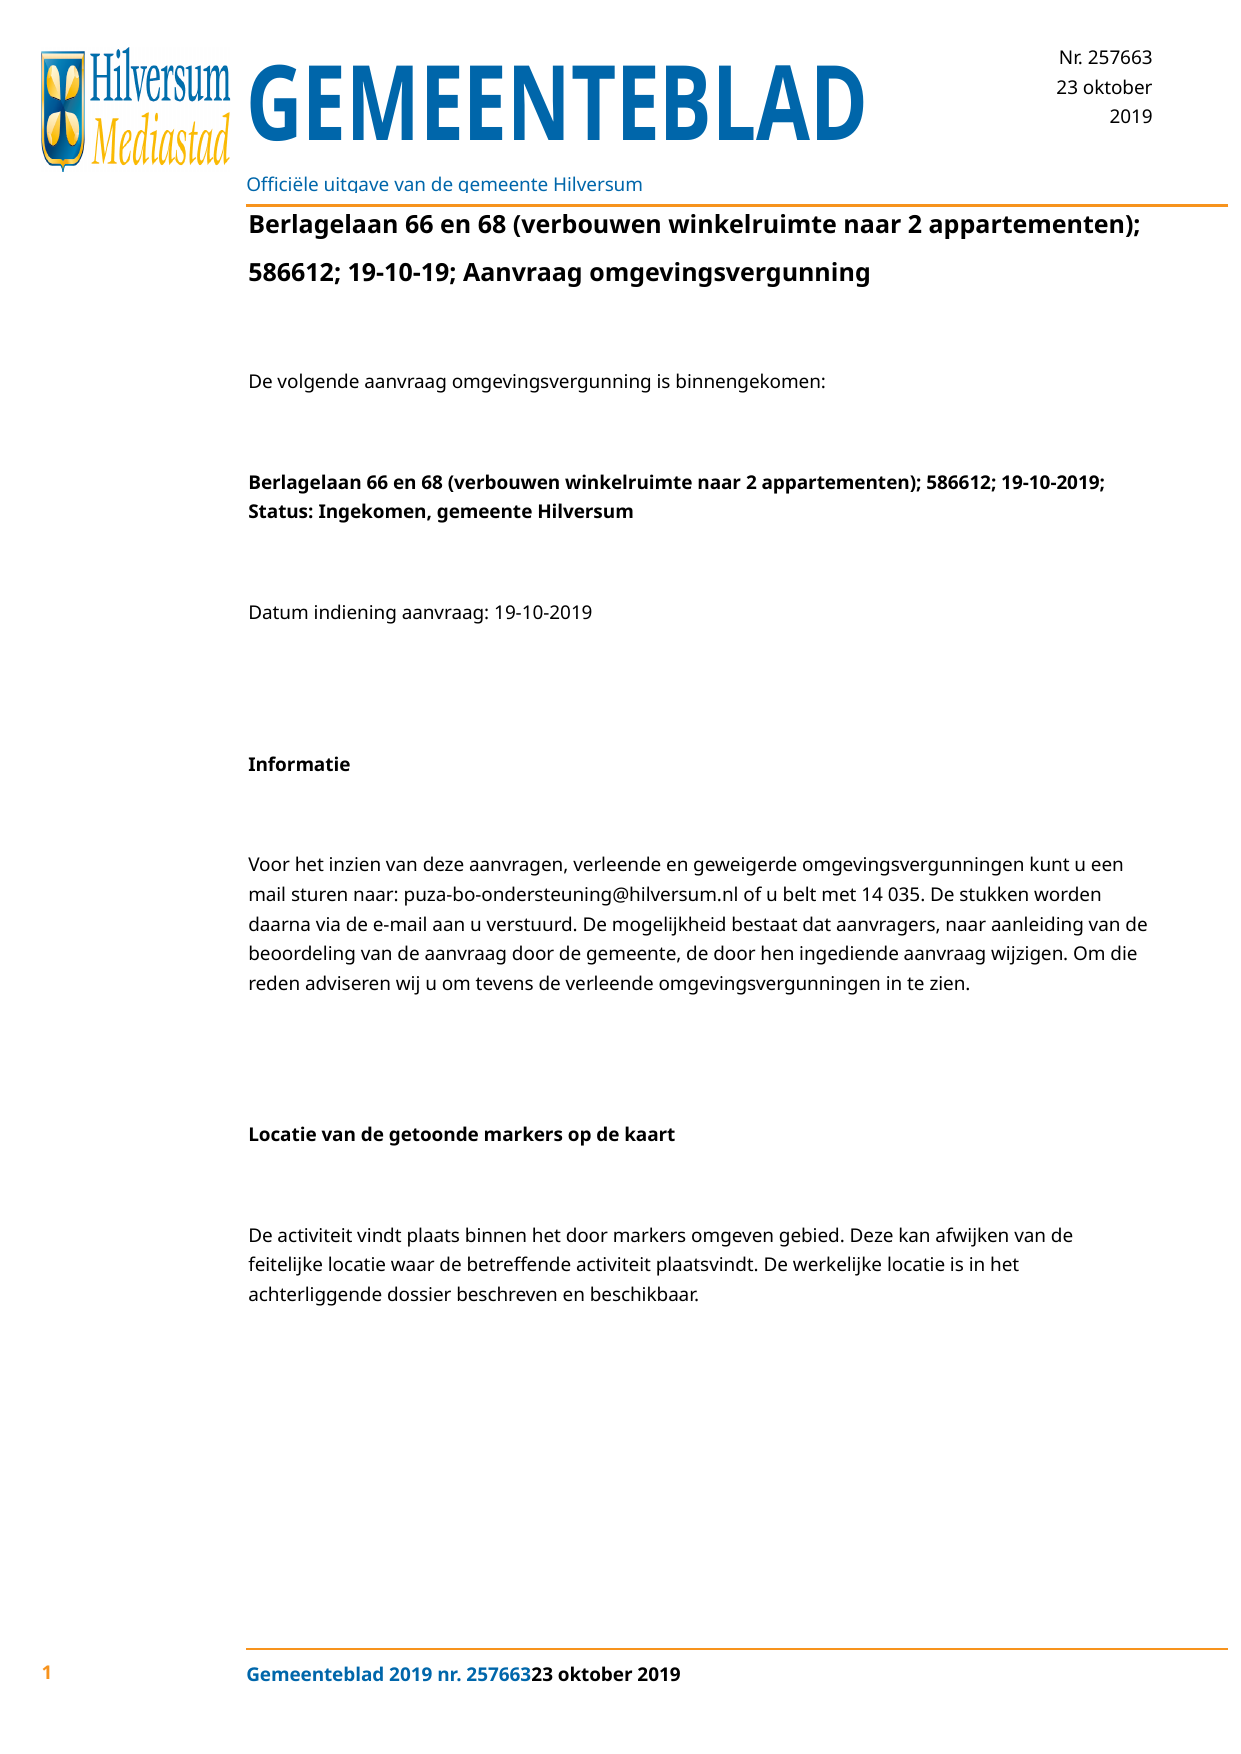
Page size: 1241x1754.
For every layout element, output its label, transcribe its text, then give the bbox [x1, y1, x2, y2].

text Informatie [248, 751, 1152, 777]
text Voor het inzien van deze aanvragen, verleende en geweigerde omgevingsvergunningen kunt u een mail sturen naar: puza-bo-ondersteuning@hilversum.nl of u belt met 14 035. De stukken worden daarna via de e-mail aan u verstuurd. De mogelijkheid bestaat dat aanvragers, naar aanleiding van de beoordeling van de aanvraag door de gemeente, de door hen ingediende aanvraag wijzigen. Om die reden adviseren wij u om tevens de verleende omgevingsvergunningen in te zien. [248, 852, 1152, 996]
text Berlagelaan 66 en 68 (verbouwen winkelruimte naar 2 appartementen); 586612; 19-10-2019; Status: Ingekomen, gemeente Hilversum [248, 469, 1152, 524]
text Berlagelaan 66 en 68 (verbouwen winkelruimte naar 2 appartementen); 586612; 19-10-19; Aanvraag omgevingsvergunning [248, 207, 1152, 288]
picture [41, 47, 231, 172]
text Datum indiening aanvraag: 19-10-2019 [248, 599, 1152, 625]
text De activiteit vindt plaats binnen het door markers omgeven gebied. Deze kan afwijken van de feitelijke locatie waar de betreffende activiteit plaatsvindt. De werkelijke locatie is in het achterliggende dossier beschreven en beschikbaar. [248, 1222, 1152, 1307]
text Locatie van de getoonde markers op de kaart [248, 1121, 1152, 1147]
text De volgende aanvraag omgevingsvergunning is binnengekomen: [248, 368, 1152, 394]
